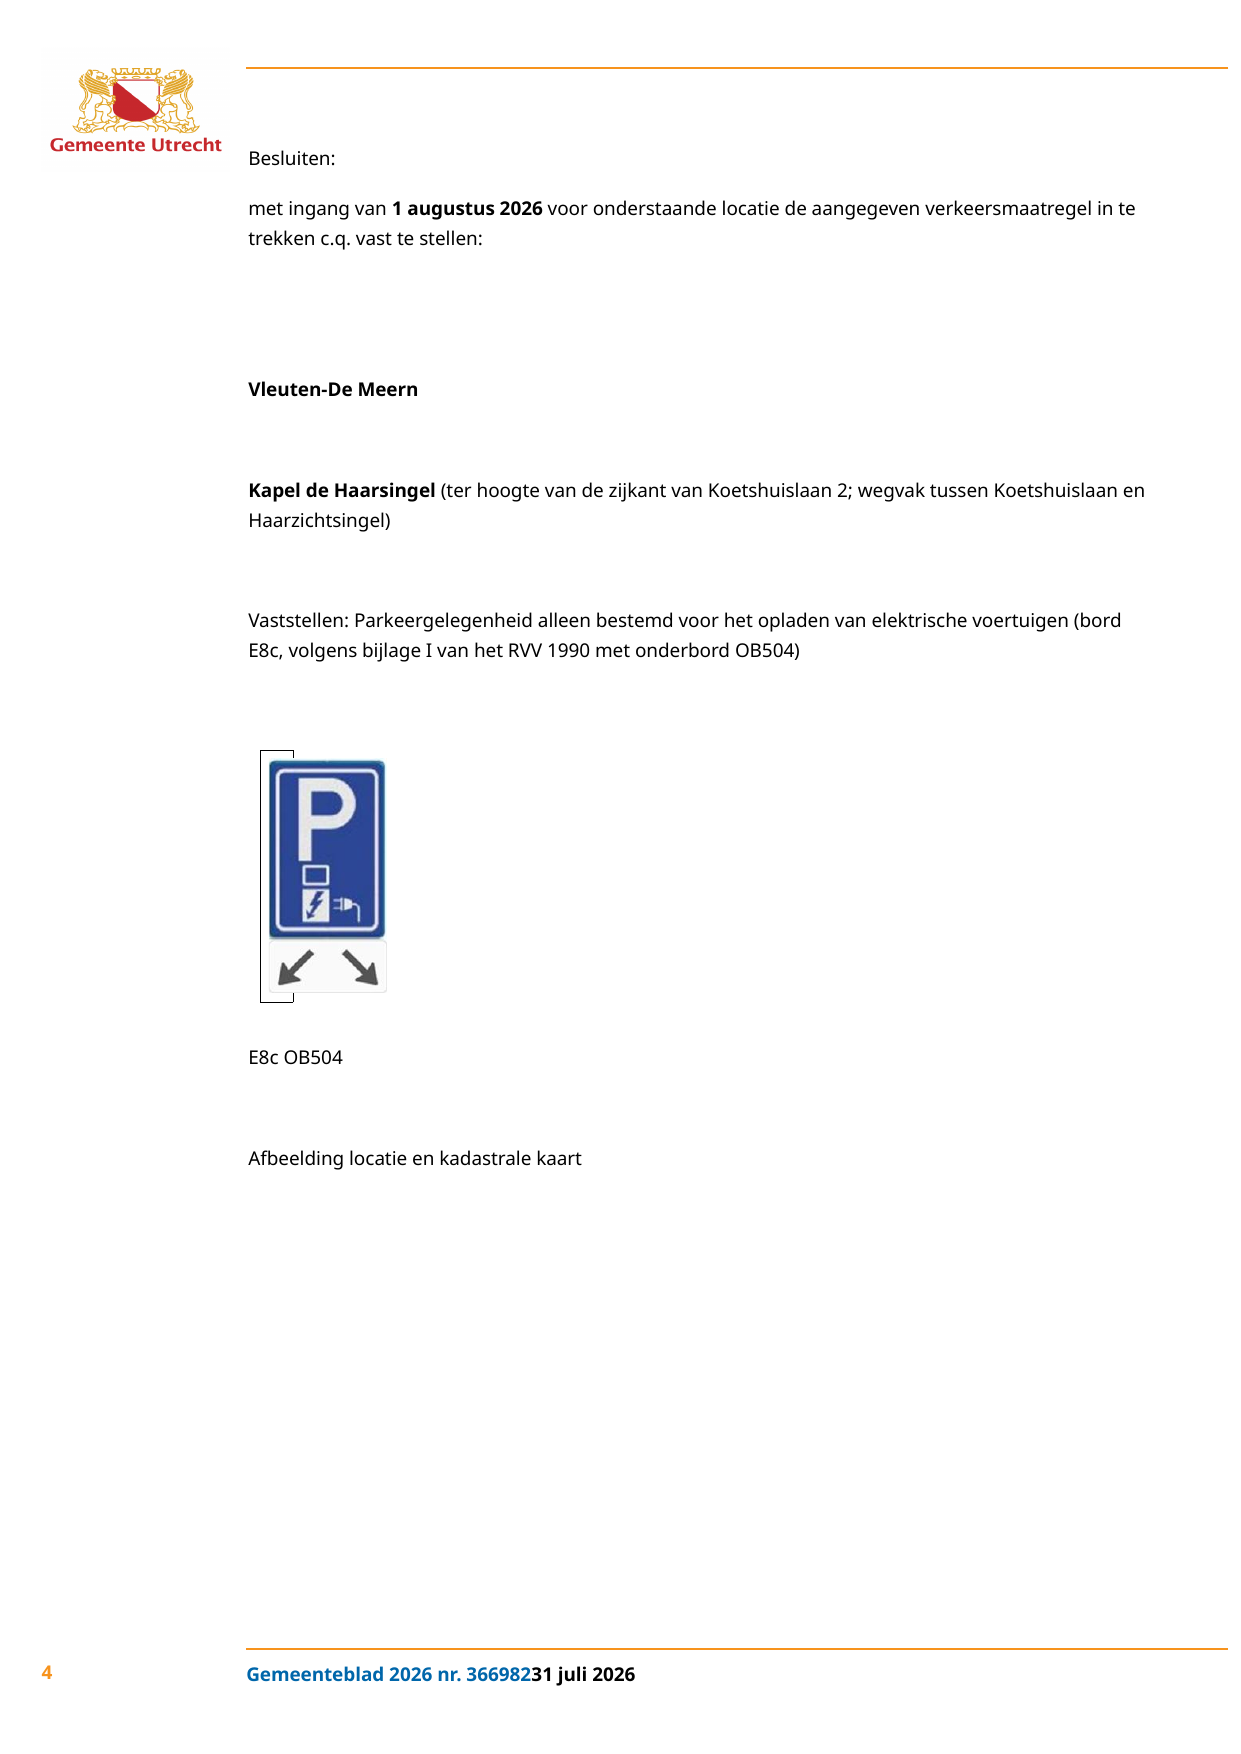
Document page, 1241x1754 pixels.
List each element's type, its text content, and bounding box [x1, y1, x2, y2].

text met ingang van 1 augustus 2026 voor onderstaande locatie de aangegeven verkeersmaatregel in te trekken c.q. vast te stellen: [248, 196, 1152, 251]
text Vleuten-De Meern [248, 376, 1152, 402]
picture [41, 47, 231, 172]
text Kapel de Haarsingel (ter hoogte van de zijkant van Koetshuislaan 2; wegvak tussen Koetshuislaan en Haarzichtsingel) [248, 477, 1152, 533]
text Afbeelding locatie en kadastrale kaart [248, 1145, 1152, 1171]
picture [268, 758, 387, 993]
text Vaststellen: Parkeergelegenheid alleen bestemd voor het opladen van elektrische voertuigen (bord E8c, volgens bijlage I van het RVV 1990 met onderbord OB504) [248, 608, 1152, 663]
text Besluiten: [248, 145, 1152, 171]
text E8c OB504 [248, 1044, 1152, 1070]
